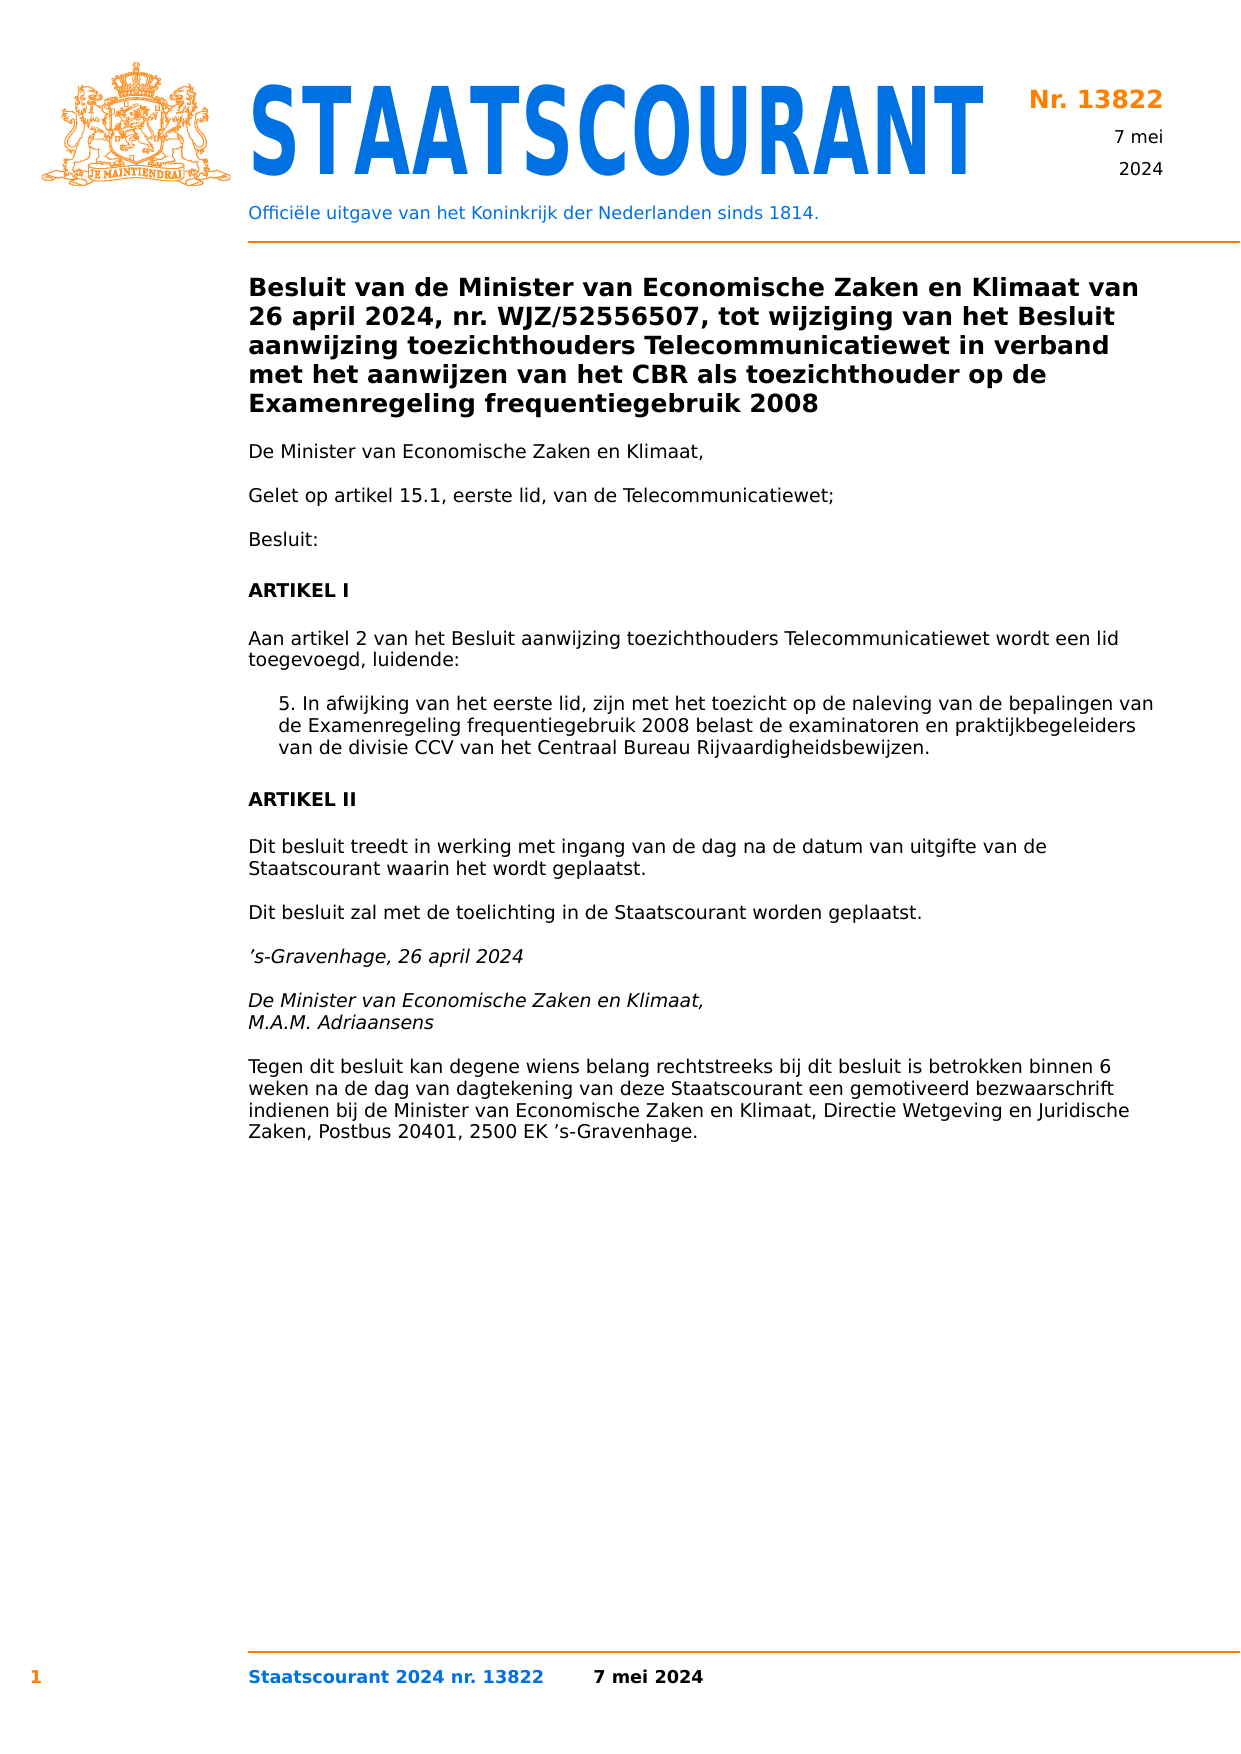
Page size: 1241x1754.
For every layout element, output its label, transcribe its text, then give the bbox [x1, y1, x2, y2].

subtitle ARTIKEL I [248, 580, 1163, 602]
table_header STAATSCOURANT [248, 62, 998, 203]
table_cell Officiële uitgave van het Koninkrijk der Nederlanden sinds 1814. [248, 203, 1240, 241]
table_cell 2024 [998, 153, 1240, 203]
text 5. In afwijking van het eerste lid, zijn met het toezicht op de naleving van de bepalingen van de Examenregeling frequentiegebruik 2008 belast de examinatoren en praktijkbegeleiders van de divisie CCV van het Centraal Bureau Rijvaardigheidsbewijzen. [278, 693, 1163, 759]
subtitle ARTIKEL II [248, 789, 1163, 811]
table_header [25, 62, 248, 241]
subtitle Besluit van de Minister van Economische Zaken en Klimaat van 26 april 2024, nr. WJZ/52556507, tot wijziging van het Besluit aanwijzing toezichthouders Telecommunicatiewet in verband met het aanwijzen van het CBR als toezichthouder op de Examenregeling frequentiegebruik 2008 [248, 273, 1163, 419]
text Gelet op artikel 15.1, eerste lid, van de Telecommunicatiewet; [248, 484, 1163, 507]
text Aan artikel 2 van het Besluit aanwijzing toezichthouders Telecommunicatiewet wordt een lid toegevoegd, luidende: [248, 627, 1163, 671]
text De Minister van Economische Zaken en Klimaat, [248, 441, 1163, 463]
table_header Nr. 13822 [998, 62, 1240, 121]
text Besluit: [248, 528, 1163, 550]
text ’s-Gravenhage, 26 april 2024 [248, 946, 1163, 968]
text De Minister van Economische Zaken en Klimaat, M.A.M. Adriaansens [248, 990, 1163, 1034]
picture [41, 62, 231, 186]
text Dit besluit zal met de toelichting in de Staatscourant worden geplaatst. [248, 902, 1163, 924]
text Dit besluit treedt in werking met ingang van de dag na de datum van uitgifte van de Staatscourant waarin het wordt geplaatst. [248, 836, 1163, 880]
text Tegen dit besluit kan degene wiens belang rechtstreeks bij dit besluit is betrokken binnen 6 weken na de dag van dagtekening van deze Staatscourant een gemotiveerd bezwaarschrift indienen bij de Minister van Economische Zaken en Klimaat, Directie Wetgeving en Juridische Zaken, Postbus 20401, 2500 EK ’s-Gravenhage. [248, 1056, 1163, 1143]
table_cell 7 mei [998, 121, 1240, 153]
